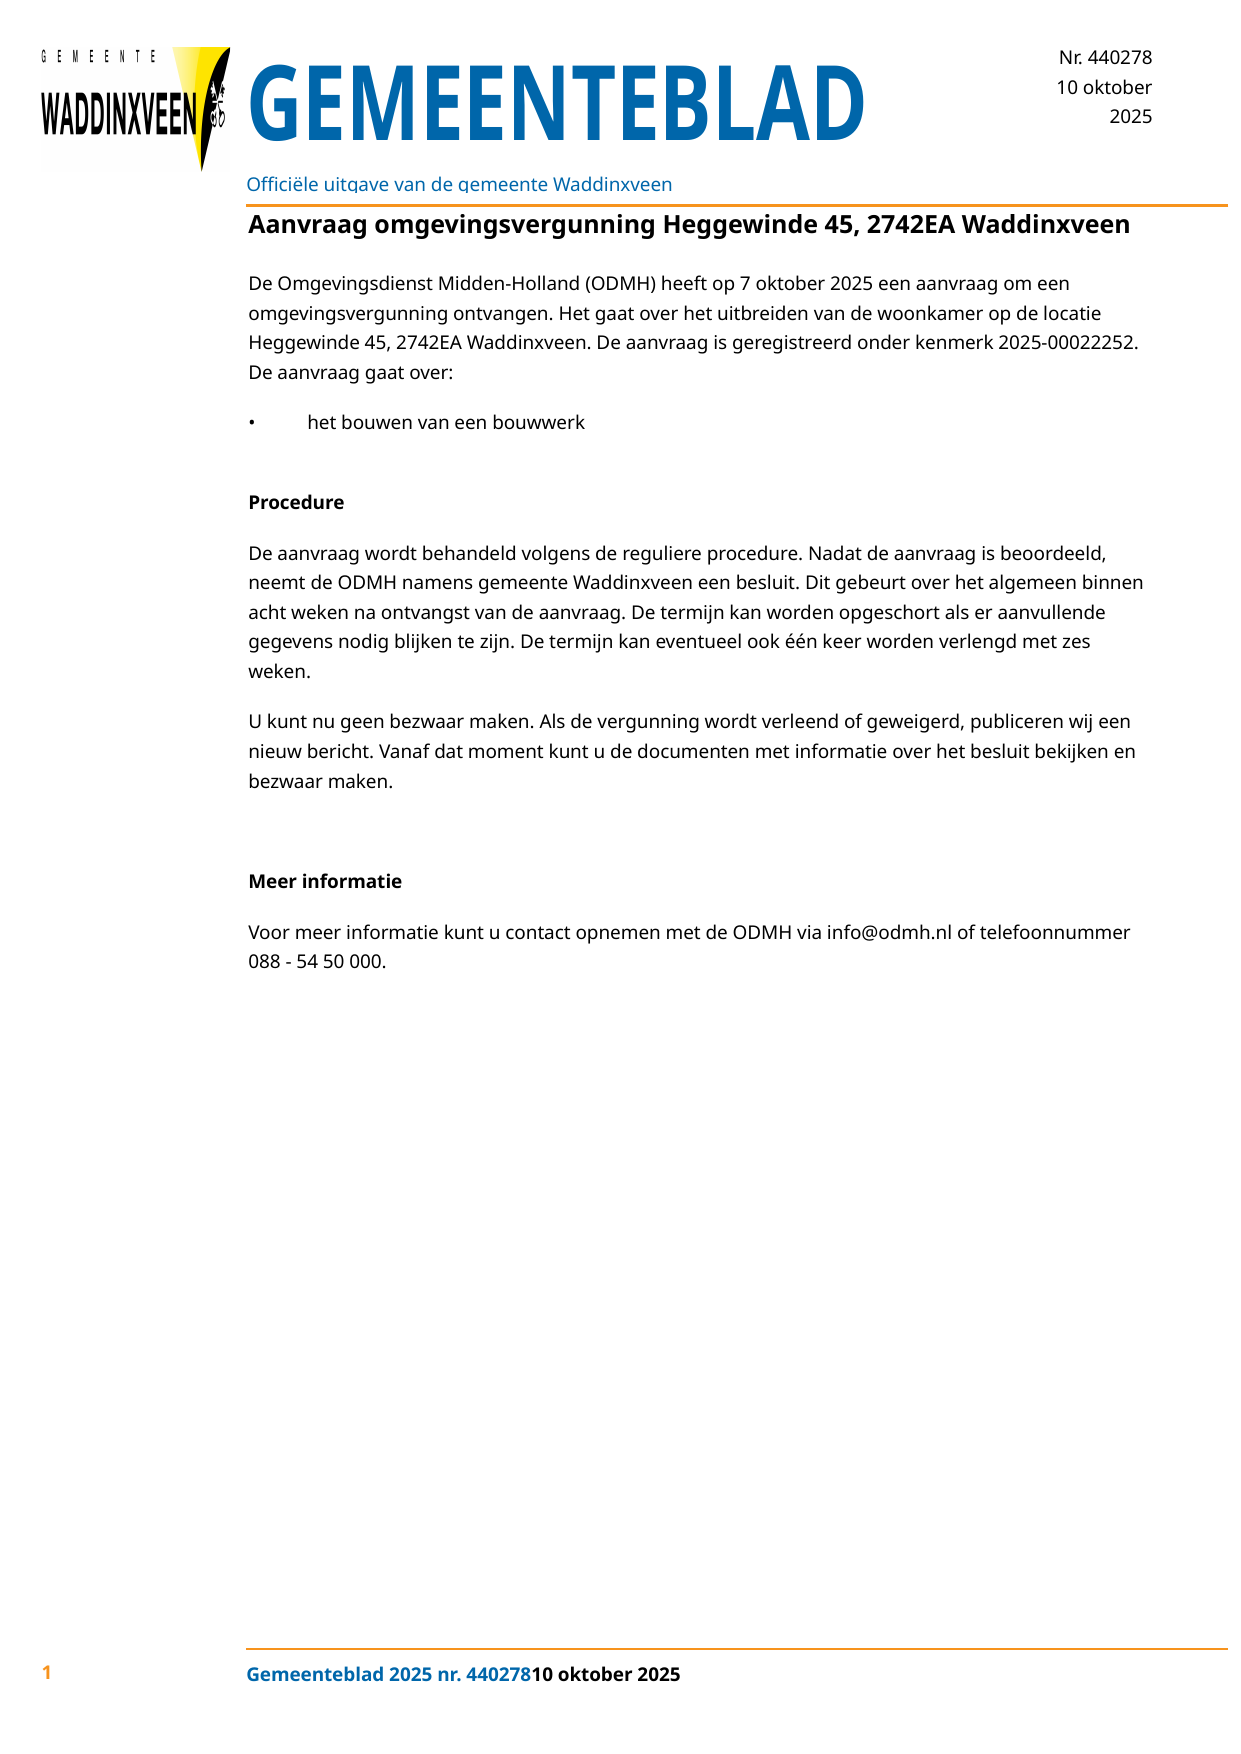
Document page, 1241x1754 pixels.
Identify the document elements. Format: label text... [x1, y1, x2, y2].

text Voor meer informatie kunt u contact opnemen met de ODMH via info@odmh.nl of telefoonnummer 088 - 54 50 000. [248, 919, 1152, 974]
text Procedure [248, 489, 1152, 515]
text Aanvraag omgevingsvergunning Heggewinde 45, 2742EA Waddinxveen [248, 207, 1152, 241]
text Meer informatie [248, 869, 1152, 894]
text De Omgevingsdienst Midden-Holland (ODMH) heeft op 7 oktober 2025 een aanvraag om een omgevingsvergunning ontvangen. Het gaat over het uitbreiden van de woonkamer op de locatie Heggewinde 45, 2742EA Waddinxveen. De aanvraag is geregistreerd onder kenmerk 2025-00022252. De aanvraag gaat over: [248, 270, 1152, 385]
text De aanvraag wordt behandeld volgens de reguliere procedure. Nadat de aanvraag is beoordeeld, neemt de ODMH namens gemeente Waddinxveen een besluit. Dit gebeurt over het algemeen binnen acht weken na ontvangst van de aanvraag. De termijn kan worden opgeschort als er aanvullende gegevens nodig blijken te zijn. De termijn kan eventueel ook één keer worden verlengd met zes weken. [248, 540, 1152, 684]
text U kunt nu geen bezwaar maken. Als de vergunning wordt verleend of geweigerd, publiceren wij een nieuw bericht. Vanaf dat moment kunt u de documenten met informatie over het besluit bekijken en bezwaar maken. [248, 709, 1152, 793]
list het bouwen van een bouwwerk [248, 409, 1152, 435]
picture [41, 47, 231, 172]
